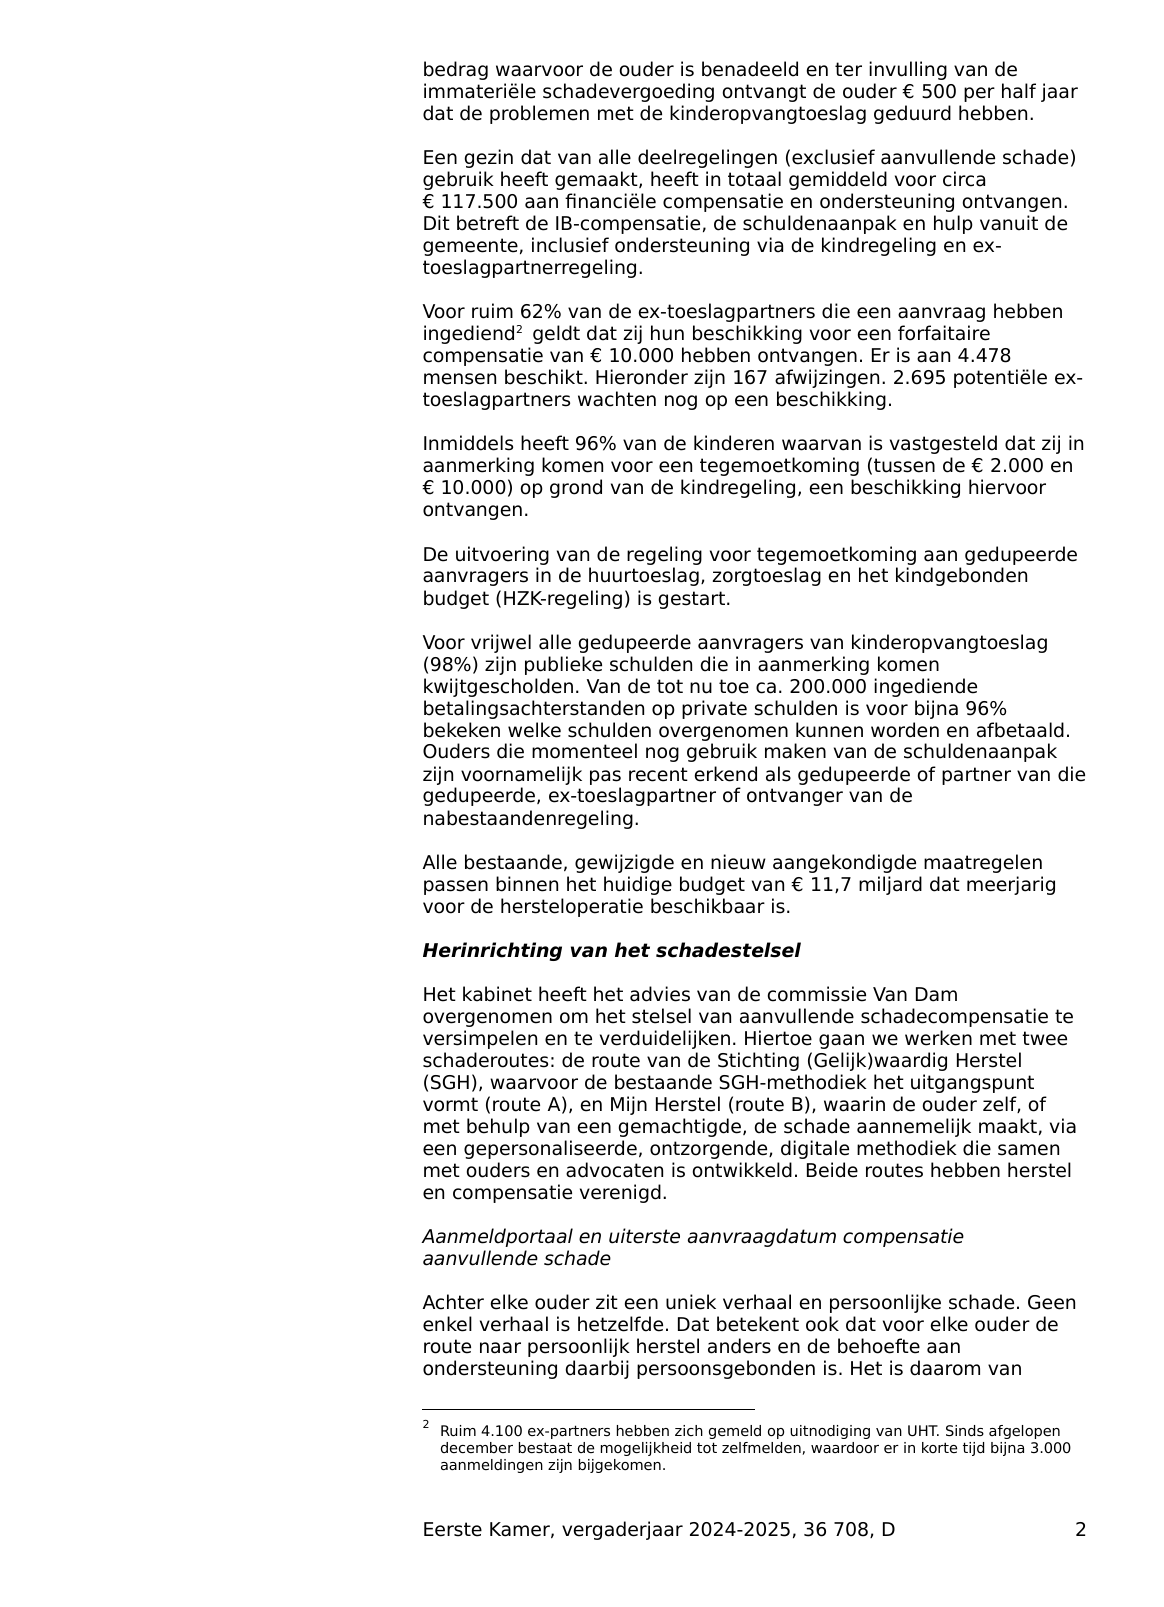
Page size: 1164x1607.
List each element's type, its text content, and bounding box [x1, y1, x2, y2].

text Alle bestaande, gewijzigde en nieuw aangekondigde maatregelen passen binnen het huidige budget van € 11,7 miljard dat meerjarig voor de hersteloperatie beschikbaar is. [422, 852, 1087, 917]
text Ouders die momenteel nog gebruik maken van de schuldenaanpak zijn voornamelijk pas recent erkend als gedupeerde of partner van die gedupeerde, ex-toeslagpartner of ontvanger van de nabestaandenregeling. [422, 741, 1087, 829]
subtitle Aanmeldportaal en uiterste aanvraagdatum compensatie aanvullende schade [422, 1226, 1087, 1270]
text Achter elke ouder zit een uniek verhaal en persoonlijke schade. Geen enkel verhaal is hetzelfde. Dat betekent ook dat voor elke ouder de route naar persoonlijk herstel anders en de behoefte aan ondersteuning daarbij persoonsgebonden is. Het is daarom van [422, 1292, 1087, 1380]
text Inmiddels heeft 96% van de kinderen waarvan is vastgesteld dat zij in aanmerking komen voor een tegemoetkoming (tussen de € 2.000 en € 10.000) op grond van de kindregeling, een beschikking hiervoor ontvangen. [422, 433, 1087, 521]
text Het kabinet heeft het advies van de commissie Van Dam overgenomen om het stelsel van aanvullende schadecompensatie te versimpelen en te verduidelijken. Hiertoe gaan we werken met twee schaderoutes: de route van de Stichting (Gelijk)waardig Herstel (SGH), waarvoor de bestaande SGH-methodiek het uitgangspunt vormt (route A), en Mijn Herstel (route B), waarin de ouder zelf, of met behulp van een gemachtigde, de schade aannemelijk maakt, via een gepersonaliseerde, ontzorgende, digitale methodiek die samen met ouders en advocaten is ontwikkeld. Beide routes hebben herstel en compensatie verenigd. [422, 984, 1087, 1204]
text De uitvoering van de regeling voor tegemoetkoming aan gedupeerde aanvragers in de huurtoeslag, zorgtoeslag en het kindgebonden budget (HZK-regeling) is gestart. [422, 543, 1087, 609]
text Voor vrijwel alle gedupeerde aanvragers van kinderopvangtoeslag (98%) zijn publieke schulden die in aanmerking komen kwijtgescholden. Van de tot nu toe ca. 200.000 ingediende betalingsachterstanden op private schulden is voor bijna 96% bekeken welke schulden overgenomen kunnen worden en afbetaald. [422, 632, 1087, 741]
text Ruim 4.100 ex-partners hebben zich gemeld op uitnodiging van UHT. Sinds afgelopen december bestaat de mogelijkheid tot zelfmelden, waardoor er in korte tijd bijna 3.000 aanmeldingen zijn bijgekomen. [422, 1418, 1087, 1474]
text Voor ruim 62% van de ex-toeslagpartners die een aanvraag hebben ingediend geldt dat zij hun beschikking voor een forfaitaire compensatie van € 10.000 hebben ontvangen. Er is aan 4.478 mensen beschikt. Hieronder zijn 167 afwijzingen. 2.695 potentiële ex-toeslagpartners wachten nog op een beschikking. [422, 301, 1087, 411]
text Een gezin dat van alle deelregelingen (exclusief aanvullende schade) gebruik heeft gemaakt, heeft in totaal gemiddeld voor circa € 117.500 aan financiële compensatie en ondersteuning ontvangen. Dit betreft de IB-compensatie, de schuldenaanpak en hulp vanuit de gemeente, inclusief ondersteuning via de kindregeling en ex-toeslagpartnerregeling. [422, 147, 1087, 279]
subtitle Herinrichting van het schadestelsel [422, 940, 1087, 962]
text bedrag waarvoor de ouder is benadeeld en ter invulling van de immateriële schadevergoeding ontvangt de ouder € 500 per half jaar dat de problemen met de kinderopvangtoeslag geduurd hebben. [422, 59, 1087, 125]
